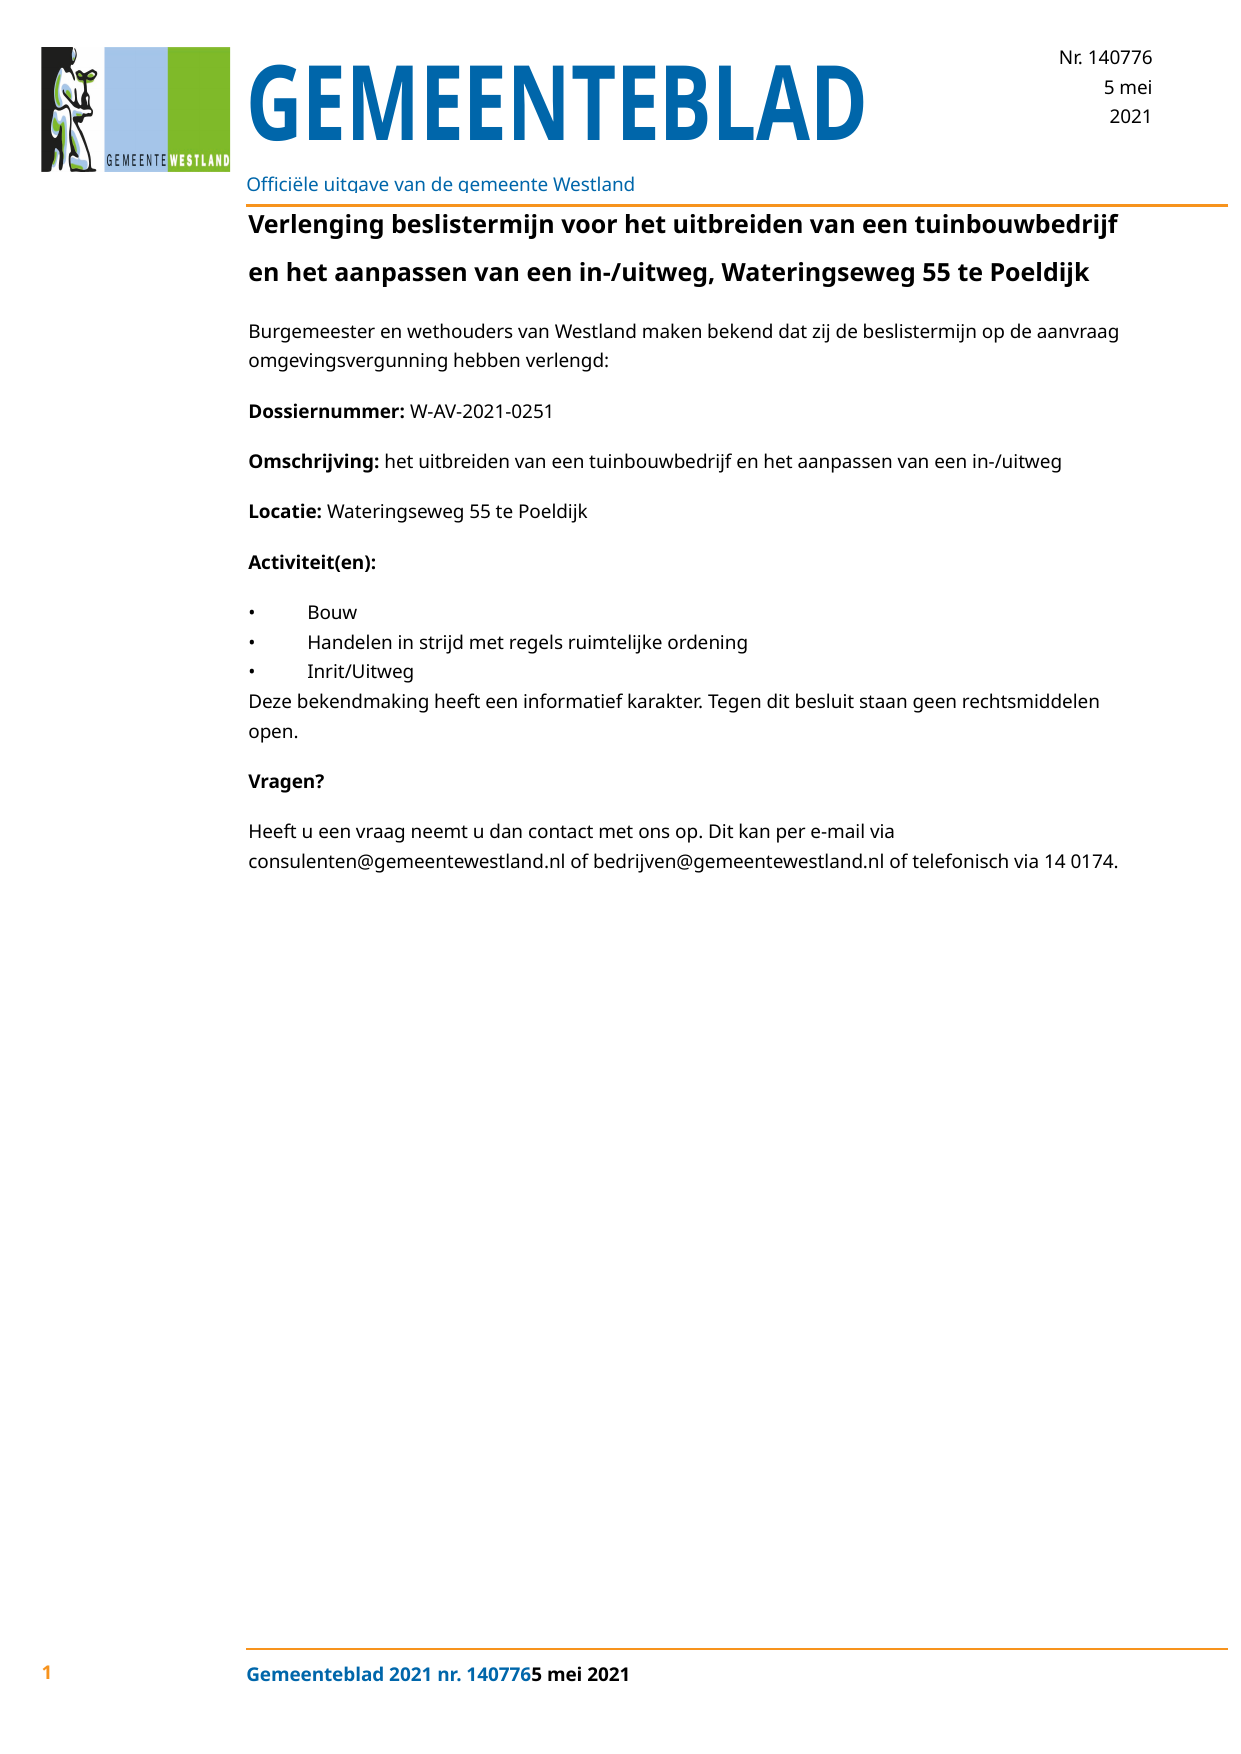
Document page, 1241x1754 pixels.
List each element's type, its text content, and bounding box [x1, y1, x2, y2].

text Omschrijving: het uitbreiden van een tuinbouwbedrijf en het aanpassen van een in-/uitweg [248, 448, 1152, 474]
text Vragen? [248, 768, 1152, 794]
text Deze bekendmaking heeft een informatief karakter. Tegen dit besluit staan geen rechtsmiddelen open. [248, 688, 1152, 744]
picture [41, 47, 231, 172]
list Inrit/Uitweg [248, 659, 1152, 684]
list Handelen in strijd met regels ruimtelijke ordening [248, 629, 1152, 655]
list Bouw [248, 599, 1152, 625]
text Heeft u een vraag neemt u dan contact met ons op. Dit kan per e-mail via consulenten@gemeentewestland.nl of bedrijven@gemeentewestland.nl of telefonisch via 14 0174. [248, 819, 1152, 874]
text Verlenging beslistermijn voor het uitbreiden van een tuinbouwbedrijf en het aanpassen van een in-/uitweg, Wateringseweg 55 te Poeldijk [248, 207, 1152, 288]
text Burgemeester en wethouders van Westland maken bekend dat zij de beslistermijn op de aanvraag omgevingsvergunning hebben verlengd: [248, 318, 1152, 373]
text Activiteit(en): [248, 549, 1152, 575]
text Dossiernummer: W-AV-2021-0251 [248, 398, 1152, 424]
text Locatie: Wateringseweg 55 te Poeldijk [248, 499, 1152, 524]
